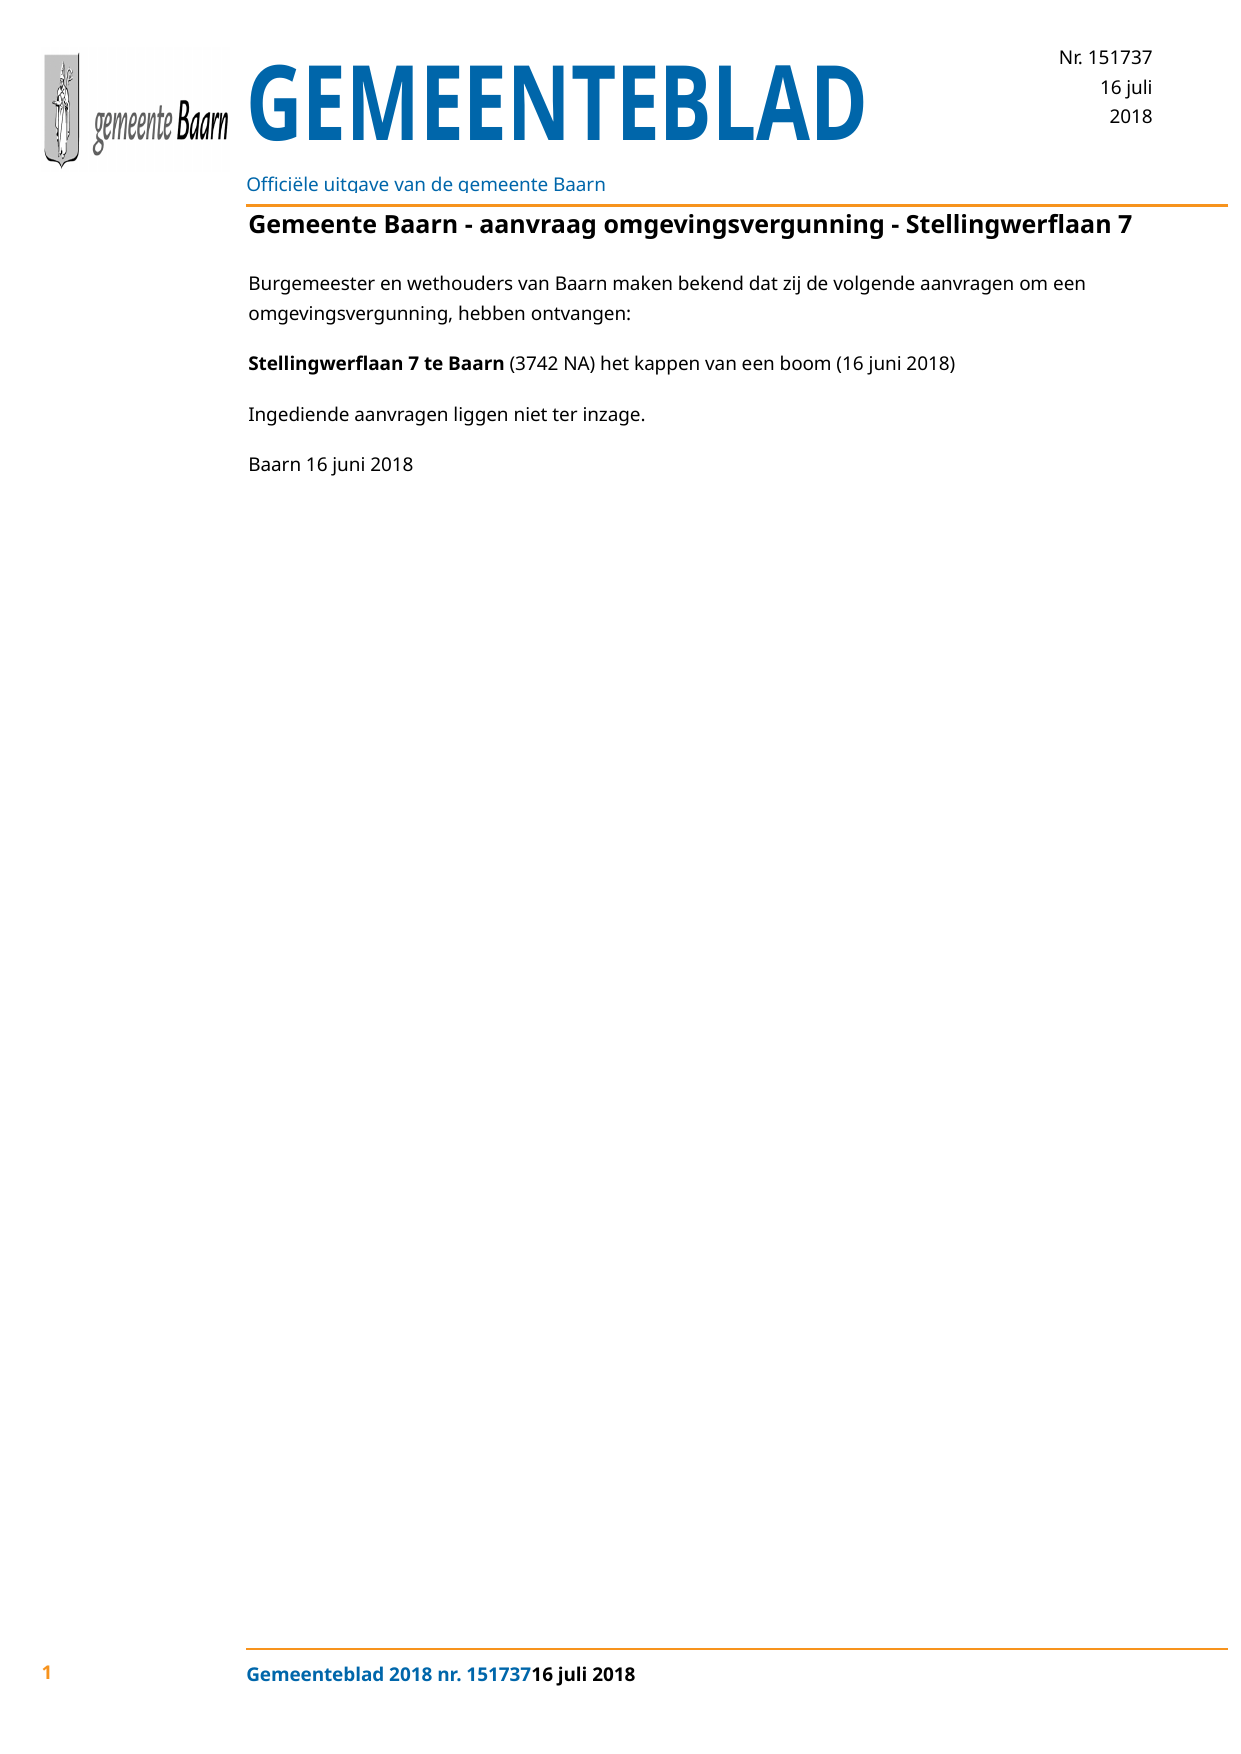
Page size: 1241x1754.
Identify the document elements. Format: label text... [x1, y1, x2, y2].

text Burgemeester en wethouders van Baarn maken bekend dat zij de volgende aanvragen om een omgevingsvergunning, hebben ontvangen: [248, 270, 1152, 326]
picture [41, 47, 231, 172]
text Ingediende aanvragen liggen niet ter inzage. [248, 401, 1152, 426]
text Baarn 16 juni 2018 [248, 451, 1152, 477]
text Stellingwerflaan 7 te Baarn (3742 NA) het kappen van een boom (16 juni 2018) [248, 350, 1152, 376]
text Gemeente Baarn - aanvraag omgevingsvergunning - Stellingwerflaan 7 [248, 207, 1152, 241]
